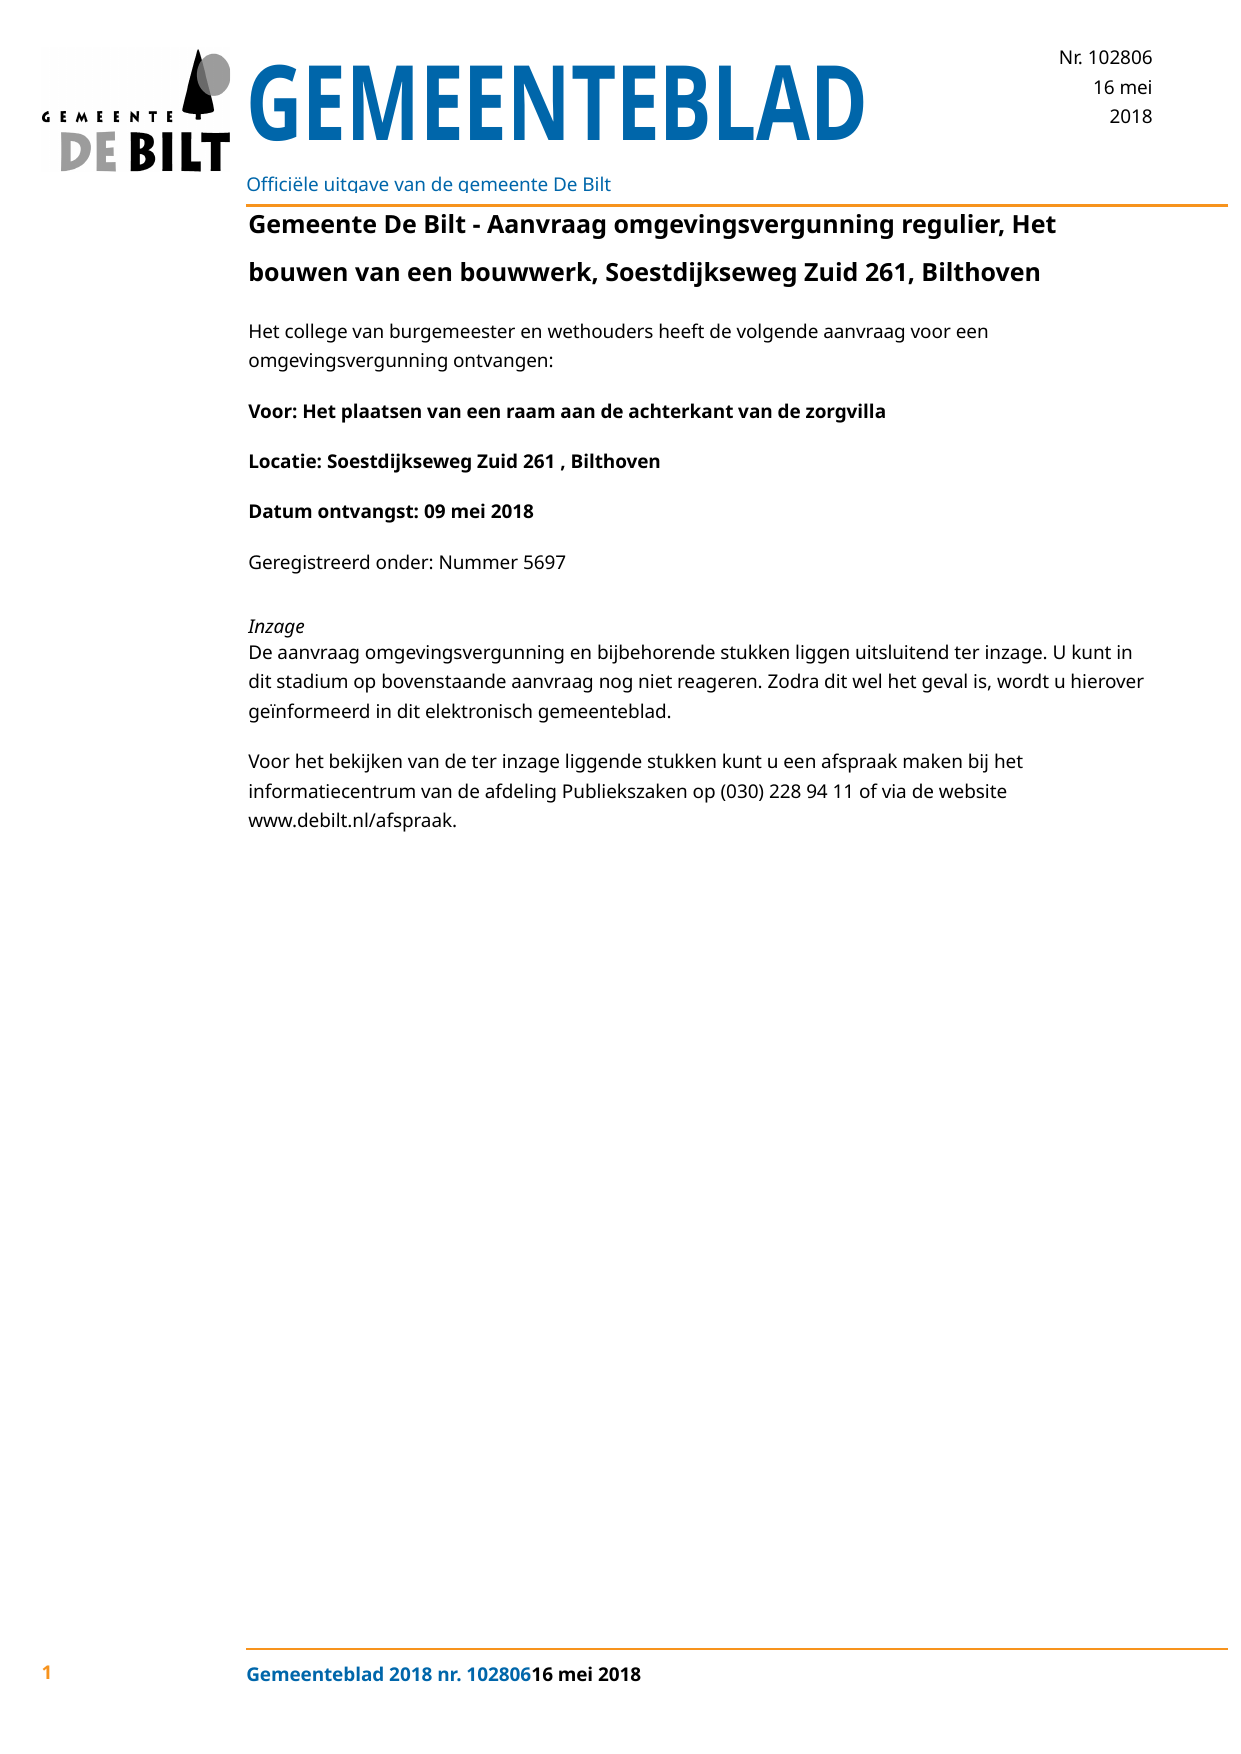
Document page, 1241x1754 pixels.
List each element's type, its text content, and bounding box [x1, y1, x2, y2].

text Het college van burgemeester en wethouders heeft de volgende aanvraag voor een omgevingsvergunning ontvangen: [248, 318, 1152, 373]
text Locatie: Soestdijkseweg Zuid 261 , Bilthoven [248, 448, 1152, 474]
text Voor het bekijken van de ter inzage liggende stukken kunt u een afspraak maken bij het informatiecentrum van de afdeling Publiekszaken op (030) 228 94 11 of via de website www.debilt.nl/afspraak. [248, 748, 1152, 833]
text Geregistreerd onder: Nummer 5697 [248, 549, 1152, 575]
text De aanvraag omgevingsvergunning en bijbehorende stukken liggen uitsluitend ter inzage. U kunt in dit stadium op bovenstaande aanvraag nog niet reageren. Zodra dit wel het geval is, wordt u hierover geïnformeerd in dit elektronisch gemeenteblad. [248, 639, 1152, 724]
text Datum ontvangst: 09 mei 2018 [248, 499, 1152, 524]
text Inzage [248, 613, 1152, 639]
text Voor: Het plaatsen van een raam aan de achterkant van de zorgvilla [248, 398, 1152, 424]
picture [41, 47, 231, 172]
text Gemeente De Bilt - Aanvraag omgevingsvergunning regulier, Het bouwen van een bouwwerk, Soestdijkseweg Zuid 261, Bilthoven [248, 207, 1152, 288]
